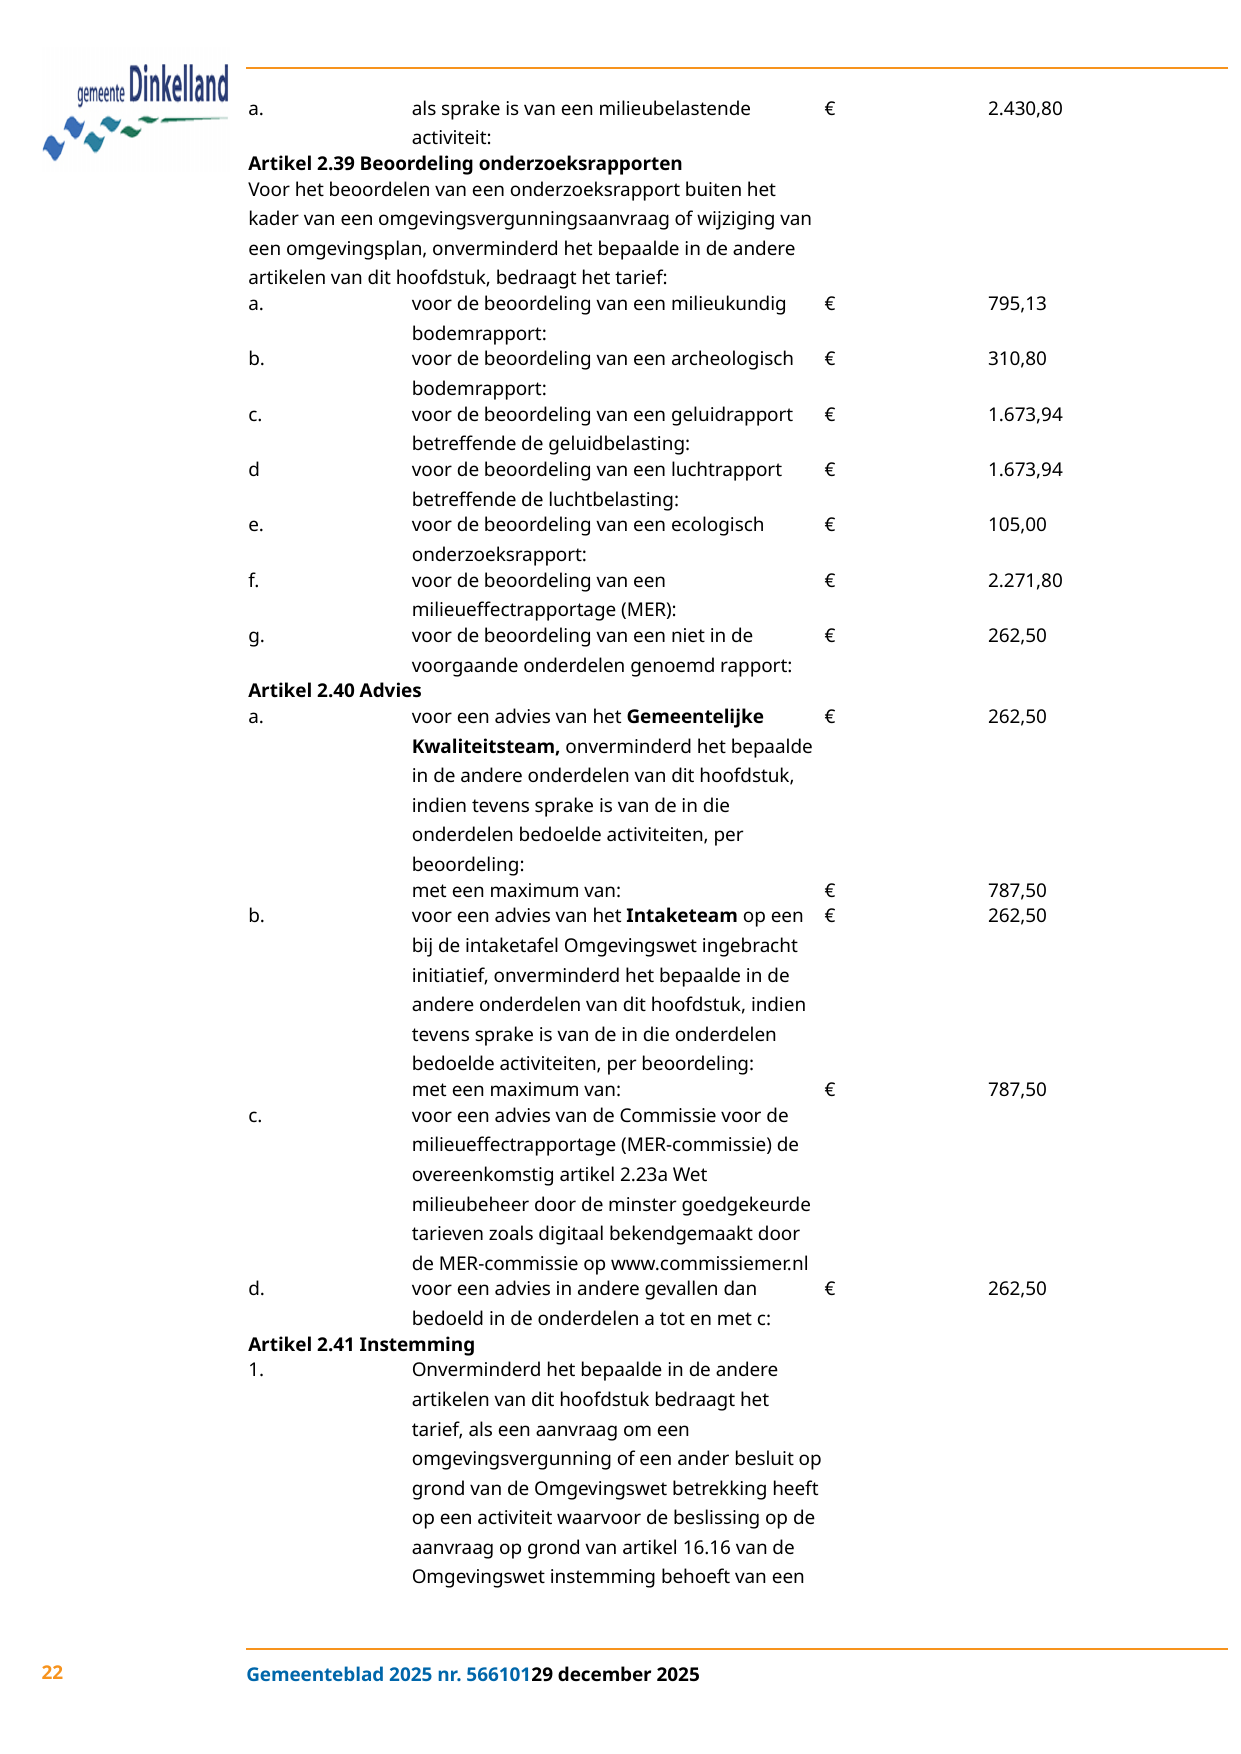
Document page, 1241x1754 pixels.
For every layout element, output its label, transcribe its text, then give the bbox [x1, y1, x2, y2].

table_cell € [824, 567, 988, 622]
table_cell 787,50 [988, 1076, 1152, 1102]
table_cell 795,13 [988, 290, 1152, 346]
table_cell € [824, 456, 988, 512]
table_cell a. [248, 703, 412, 877]
table_cell [824, 1357, 988, 1589]
table_cell [248, 877, 412, 903]
table_cell € [824, 401, 988, 456]
table_cell g. [248, 622, 412, 677]
table_cell voor een advies van het Gemeentelijke Kwaliteitsteam, onverminderd het bepaalde in de andere onderdelen van dit hoofdstuk, indien tevens sprake is van de in die onderdelen bedoelde activiteiten, per beoordeling: [412, 703, 824, 877]
table_cell voor de beoordeling van een niet in de voorgaande onderdelen genoemd rapport: [412, 622, 824, 677]
table_cell Artikel 2.40 Advies [248, 678, 824, 703]
table_cell met een maximum van: [412, 1076, 824, 1102]
table_cell € [824, 95, 988, 150]
table_cell met een maximum van: [412, 877, 824, 903]
table_cell [988, 1331, 1152, 1357]
table_cell € [824, 346, 988, 401]
table_cell a. [248, 290, 412, 346]
table_cell [824, 1102, 988, 1276]
table_cell € [824, 877, 988, 903]
table_cell 1.673,94 [988, 456, 1152, 512]
table_cell b. [248, 346, 412, 401]
table_cell c. [248, 401, 412, 456]
table_cell d. [248, 1276, 412, 1331]
table_cell Artikel 2.39 Beoordeling onderzoeksrapporten [248, 150, 824, 176]
table_cell 262,50 [988, 703, 1152, 877]
table_cell € [824, 1076, 988, 1102]
table_cell [988, 150, 1152, 176]
table_cell 1.673,94 [988, 401, 1152, 456]
table_cell a. [248, 95, 412, 150]
table_cell [988, 678, 1152, 703]
table_cell f. [248, 567, 412, 622]
table_cell b. [248, 903, 412, 1076]
table_cell 262,50 [988, 1276, 1152, 1331]
picture [41, 47, 231, 172]
table_cell 262,50 [988, 903, 1152, 1076]
table_cell [988, 1102, 1152, 1276]
table_cell [248, 1076, 412, 1102]
table_cell c. [248, 1102, 412, 1276]
table_cell € [824, 903, 988, 1076]
table_cell Voor het beoordelen van een onderzoeksrapport buiten het kader van een omgevingsvergunningsaanvraag of wijziging van een omgevingsplan, onverminderd het bepaalde in de andere artikelen van dit hoofdstuk, bedraagt het tarief: [248, 176, 824, 290]
table_cell voor de beoordeling van een ecologisch onderzoeksrapport: [412, 512, 824, 567]
table_cell voor de beoordeling van een luchtrapport betreffende de luchtbelasting: [412, 456, 824, 512]
table_cell [824, 1331, 988, 1357]
table_cell voor de beoordeling van een geluidrapport betreffende de geluidbelasting: [412, 401, 824, 456]
table_cell [824, 678, 988, 703]
table_cell voor een advies van de Commissie voor de milieueffectrapportage (MER-commissie) de overeenkomstig artikel 2.23a Wet milieubeheer door de minster goedgekeurde tarieven zoals digitaal bekendgemaakt door de MER-commissie op www.commissiemer.nl [412, 1102, 824, 1276]
table_cell € [824, 703, 988, 877]
table_cell 787,50 [988, 877, 1152, 903]
table_cell 2.430,80 [988, 95, 1152, 150]
table_cell € [824, 290, 988, 346]
table_cell als sprake is van een milieubelastende activiteit: [412, 95, 824, 150]
table_cell 262,50 [988, 622, 1152, 677]
table_cell € [824, 512, 988, 567]
table_cell Onverminderd het bepaalde in de andere artikelen van dit hoofdstuk bedraagt het tarief, als een aanvraag om een omgevingsvergunning of een ander besluit op grond van de Omgevingswet betrekking heeft op een activiteit waarvoor de beslissing op de aanvraag op grond van artikel 16.16 van de Omgevingswet instemming behoeft van een [412, 1357, 824, 1589]
table_cell voor de beoordeling van een milieukundig bodemrapport: [412, 290, 824, 346]
table_cell [824, 150, 988, 176]
table_cell 1. [248, 1357, 412, 1589]
table_cell € [824, 1276, 988, 1331]
table_cell e. [248, 512, 412, 567]
table_cell voor een advies in andere gevallen dan bedoeld in de onderdelen a tot en met c: [412, 1276, 824, 1331]
table_cell Artikel 2.41 Instemming [248, 1331, 824, 1357]
table_cell d [248, 456, 412, 512]
table_cell 310,80 [988, 346, 1152, 401]
table_cell [988, 1357, 1152, 1589]
table_cell voor de beoordeling van een milieueffectrapportage (MER): [412, 567, 824, 622]
table_cell [824, 176, 988, 290]
table_cell € [824, 622, 988, 677]
table_cell voor een advies van het Intaketeam op een bij de intaketafel Omgevingswet ingebracht initiatief, onverminderd het bepaalde in de andere onderdelen van dit hoofdstuk, indien tevens sprake is van de in die onderdelen bedoelde activiteiten, per beoordeling: [412, 903, 824, 1076]
table_cell [988, 176, 1152, 290]
table_cell 105,00 [988, 512, 1152, 567]
table_cell voor de beoordeling van een archeologisch bodemrapport: [412, 346, 824, 401]
table_cell 2.271,80 [988, 567, 1152, 622]
